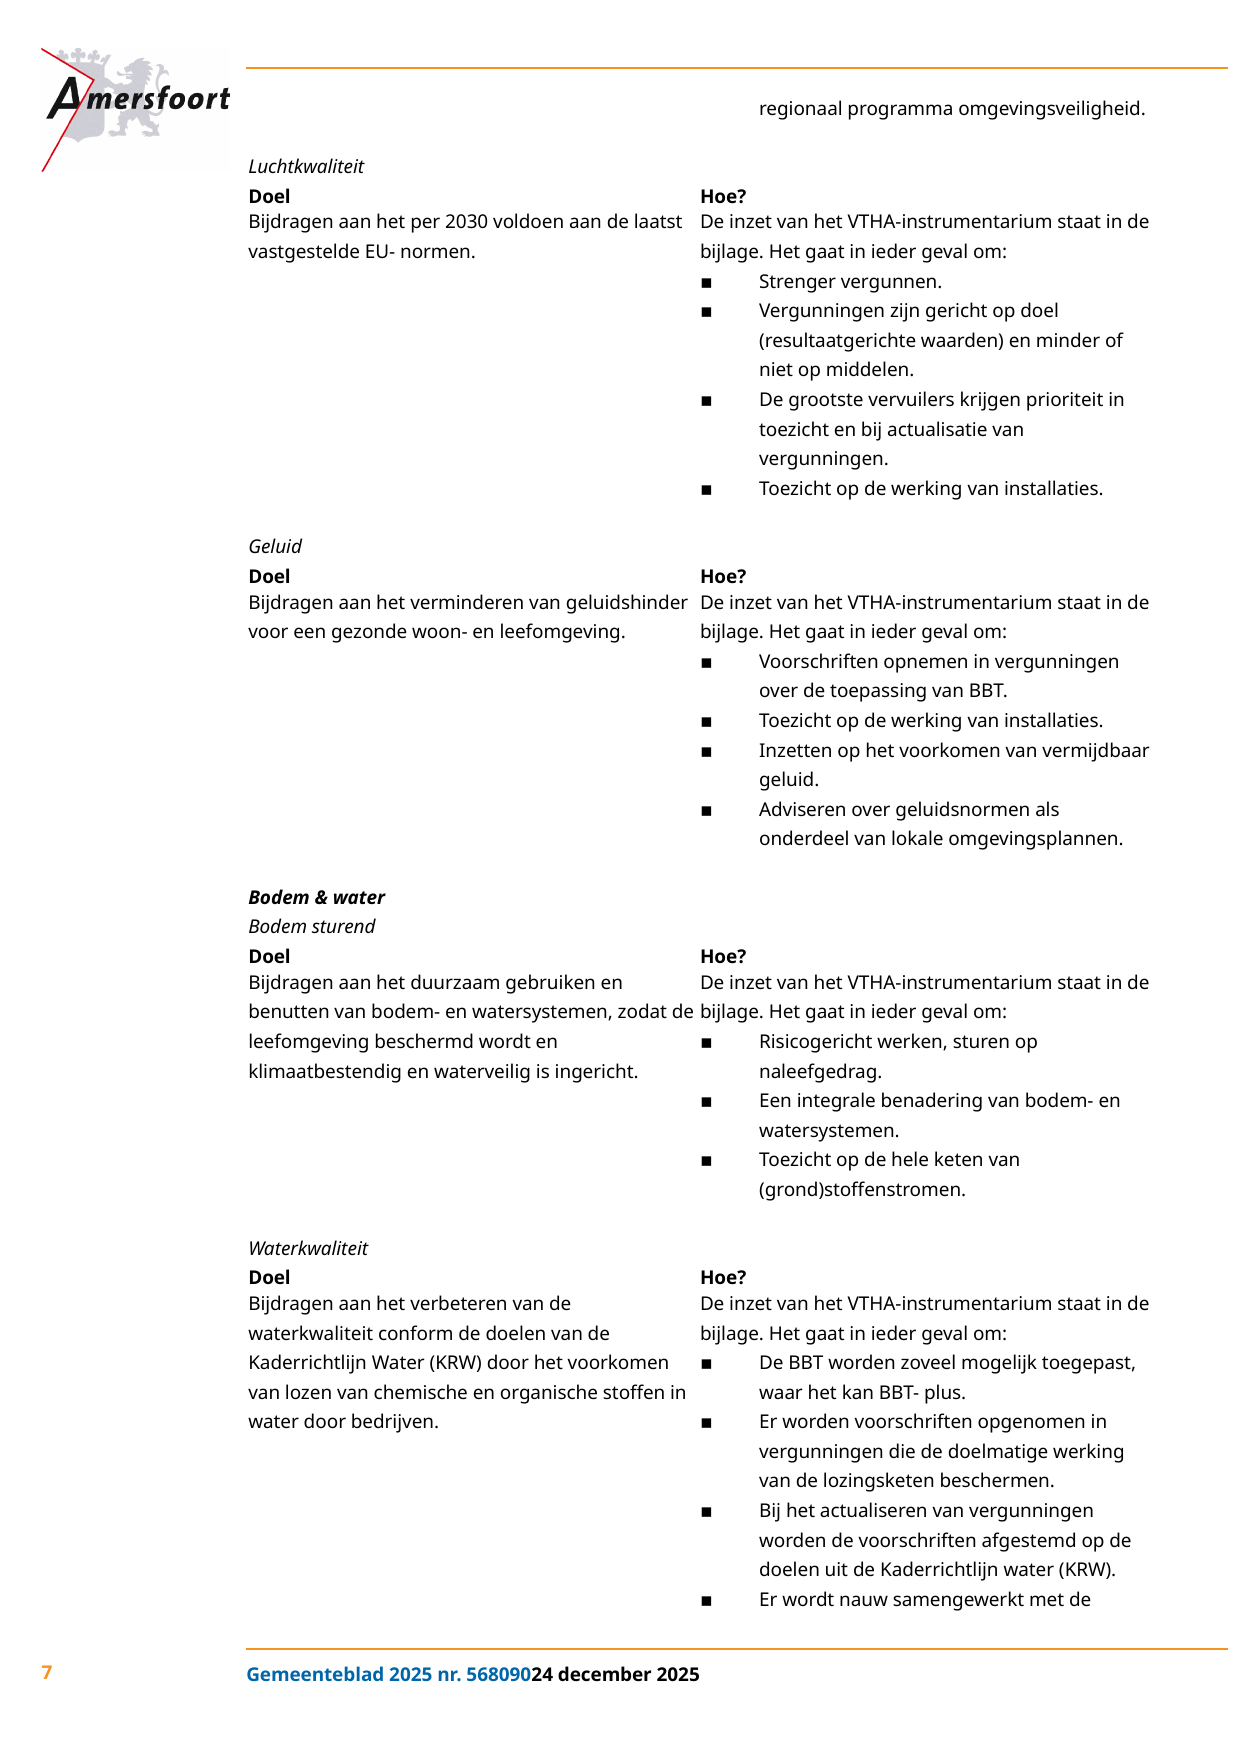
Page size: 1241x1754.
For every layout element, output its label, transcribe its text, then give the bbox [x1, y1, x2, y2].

table_cell [248, 95, 700, 121]
text Bodem sturend [248, 914, 1152, 939]
table_cell De inzet van het VTHA-instrumentarium staat in de bijlage. Het gaat in ieder geval om: Voorschriften opnemen in vergunningen over de toepassing van BBT. Toezicht op de werking van installaties. Inzetten op het voorkomen van vermijdbaar geluid. Adviseren over geluidsnormen als onderdeel van lokale omgevingsplannen. [700, 589, 1152, 851]
table_cell Bijdragen aan het per 2030 voldoen aan de laatst vastgestelde EU- normen. [248, 209, 700, 501]
table_header Hoe? [700, 1265, 1152, 1290]
table_header Doel [248, 183, 700, 209]
table_cell Bijdragen aan het duurzaam gebruiken en benutten van bodem- en watersystemen, zodat de leefomgeving beschermd wordt en klimaatbestendig en waterveilig is ingericht. [248, 969, 700, 1202]
table_cell Bijdragen aan het verminderen van geluidshinder voor een gezonde woon- en leefomgeving. [248, 589, 700, 851]
text Luchtkwaliteit [248, 153, 1152, 179]
table_header Doel [248, 944, 700, 969]
text Bodem & water [248, 884, 1152, 910]
table_header Hoe? [700, 563, 1152, 589]
table_header Doel [248, 1265, 700, 1290]
table_header Hoe? [700, 944, 1152, 969]
table_header Doel [248, 563, 700, 589]
table_cell De inzet van het VTHA-instrumentarium staat in de bijlage. Het gaat in ieder geval om: De BBT worden zoveel mogelijk toegepast, waar het kan BBT- plus. Er worden voorschriften opgenomen in vergunningen die de doelmatige werking van de lozingsketen beschermen. Bij het actualiseren van vergunningen worden de voorschriften afgestemd op de doelen uit de Kaderrichtlijn water (KRW). Er wordt nauw samengewerkt met de [700, 1290, 1152, 1612]
picture [41, 47, 231, 172]
table_cell Bijdragen aan het verbeteren van de waterkwaliteit conform de doelen van de Kaderrichtlijn Water (KRW) door het voorkomen van lozen van chemische en organische stoffen in water door bedrijven. [248, 1290, 700, 1612]
table_cell De inzet van het VTHA-instrumentarium staat in de bijlage. Het gaat in ieder geval om: Risicogericht werken, sturen op naleefgedrag. Een integrale benadering van bodem- en watersystemen. Toezicht op de hele keten van (grond)stoffenstromen. [700, 969, 1152, 1202]
text Geluid [248, 533, 1152, 559]
table_header Hoe? [700, 183, 1152, 209]
text Waterkwaliteit [248, 1235, 1152, 1261]
table_cell De inzet van het VTHA-instrumentarium staat in de bijlage. Het gaat in ieder geval om: Strenger vergunnen. Vergunningen zijn gericht op doel (resultaatgerichte waarden) en minder of niet op middelen. De grootste vervuilers krijgen prioriteit in toezicht en bij actualisatie van vergunningen. Toezicht op de werking van installaties. [700, 209, 1152, 501]
table_cell regionaal programma omgevingsveiligheid. [700, 95, 1152, 121]
